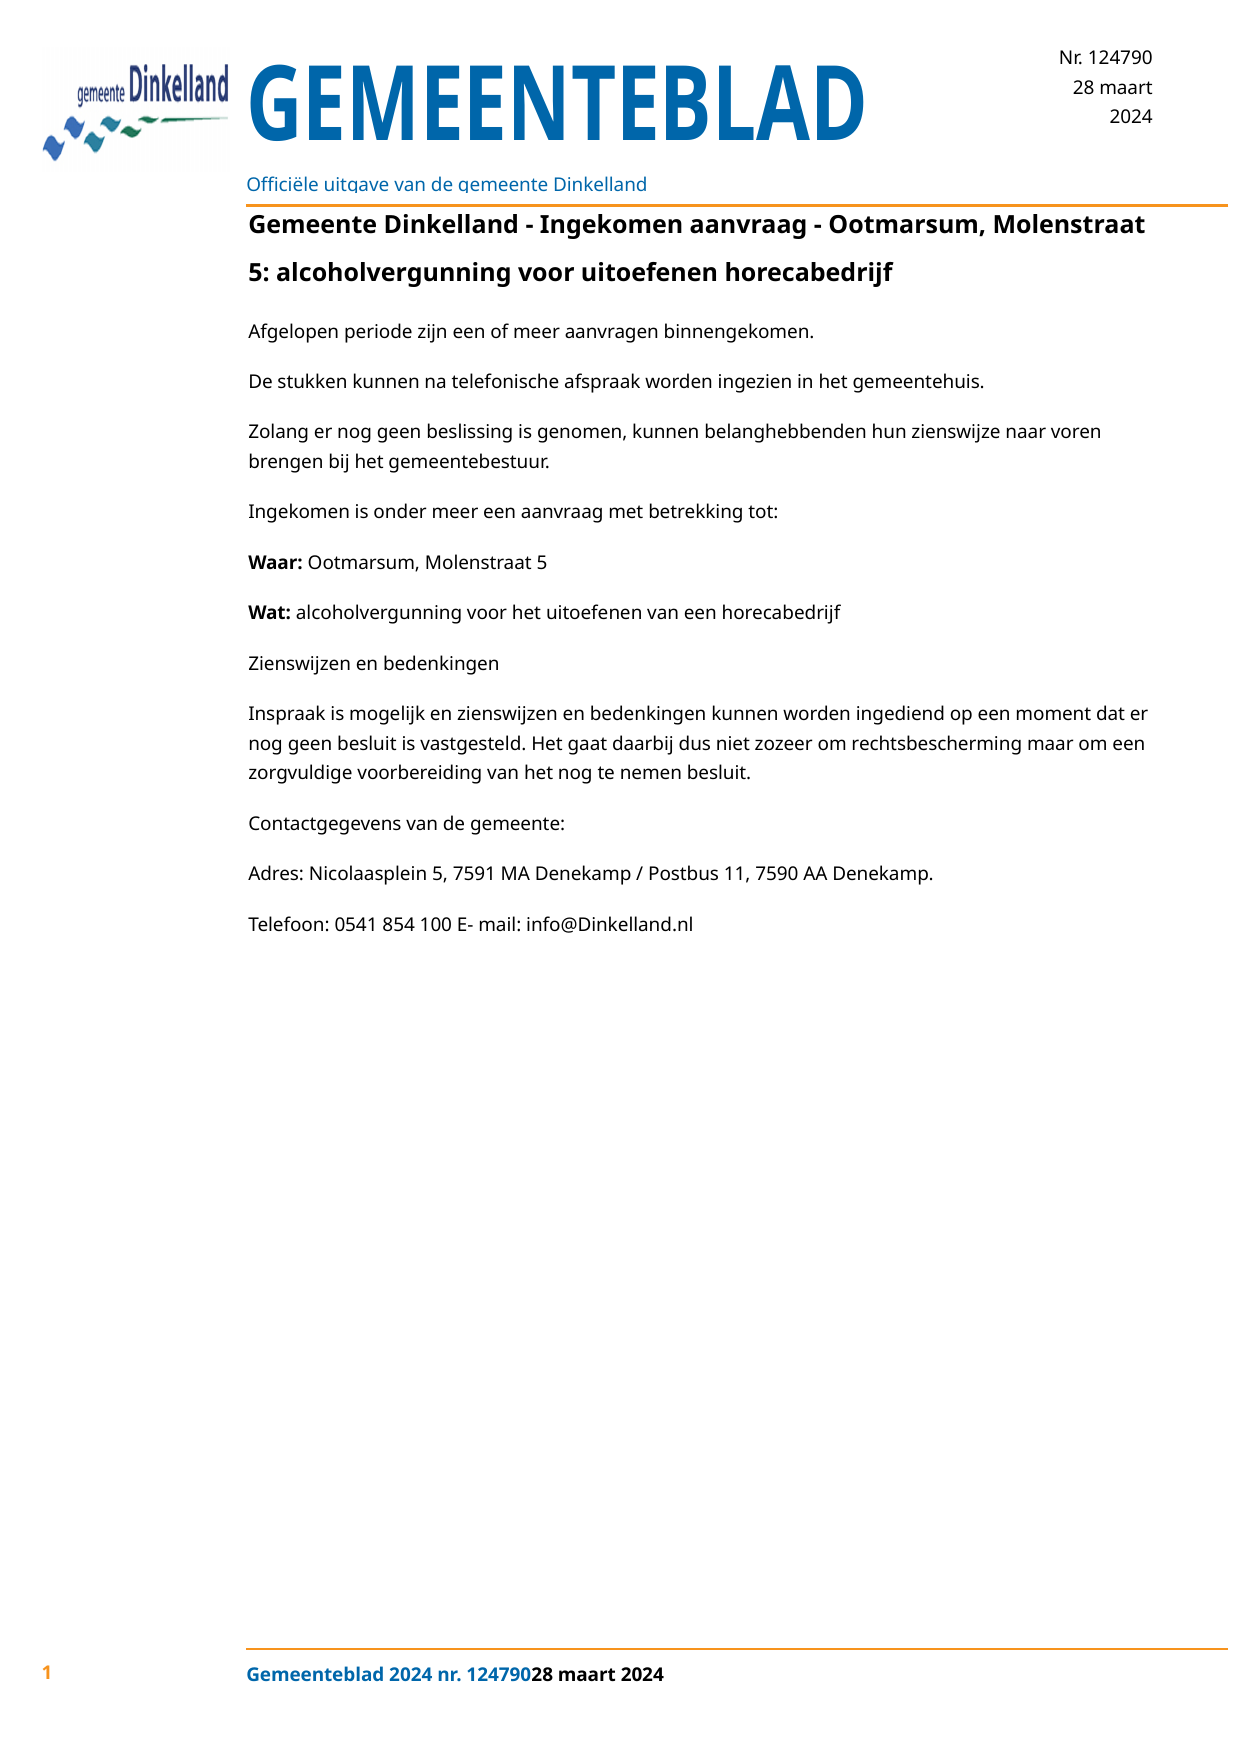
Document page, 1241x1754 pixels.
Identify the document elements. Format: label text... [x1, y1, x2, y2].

text Afgelopen periode zijn een of meer aanvragen binnengekomen. [248, 318, 1152, 344]
text Gemeente Dinkelland - Ingekomen aanvraag - Ootmarsum, Molenstraat 5: alcoholvergunning voor uitoefenen horecabedrijf [248, 207, 1152, 288]
text Contactgegevens van de gemeente: [248, 810, 1152, 836]
text Zienswijzen en bedenkingen [248, 650, 1152, 676]
text Zolang er nog geen beslissing is genomen, kunnen belanghebbenden hun zienswijze naar voren brengen bij het gemeentebestuur. [248, 419, 1152, 474]
text Telefoon: 0541 854 100 E- mail: info@Dinkelland.nl [248, 911, 1152, 937]
text Adres: Nicolaasplein 5, 7591 MA Denekamp / Postbus 11, 7590 AA Denekamp. [248, 860, 1152, 886]
text Waar: Ootmarsum, Molenstraat 5 [248, 549, 1152, 575]
text Ingekomen is onder meer een aanvraag met betrekking tot: [248, 499, 1152, 524]
text Inspraak is mogelijk en zienswijzen en bedenkingen kunnen worden ingediend op een moment dat er nog geen besluit is vastgesteld. Het gaat daarbij dus niet zozeer om rechtsbescherming maar om een zorgvuldige voorbereiding van het nog te nemen besluit. [248, 700, 1152, 785]
text De stukken kunnen na telefonische afspraak worden ingezien in het gemeentehuis. [248, 368, 1152, 394]
text Wat: alcoholvergunning voor het uitoefenen van een horecabedrijf [248, 599, 1152, 625]
picture [41, 47, 231, 172]
